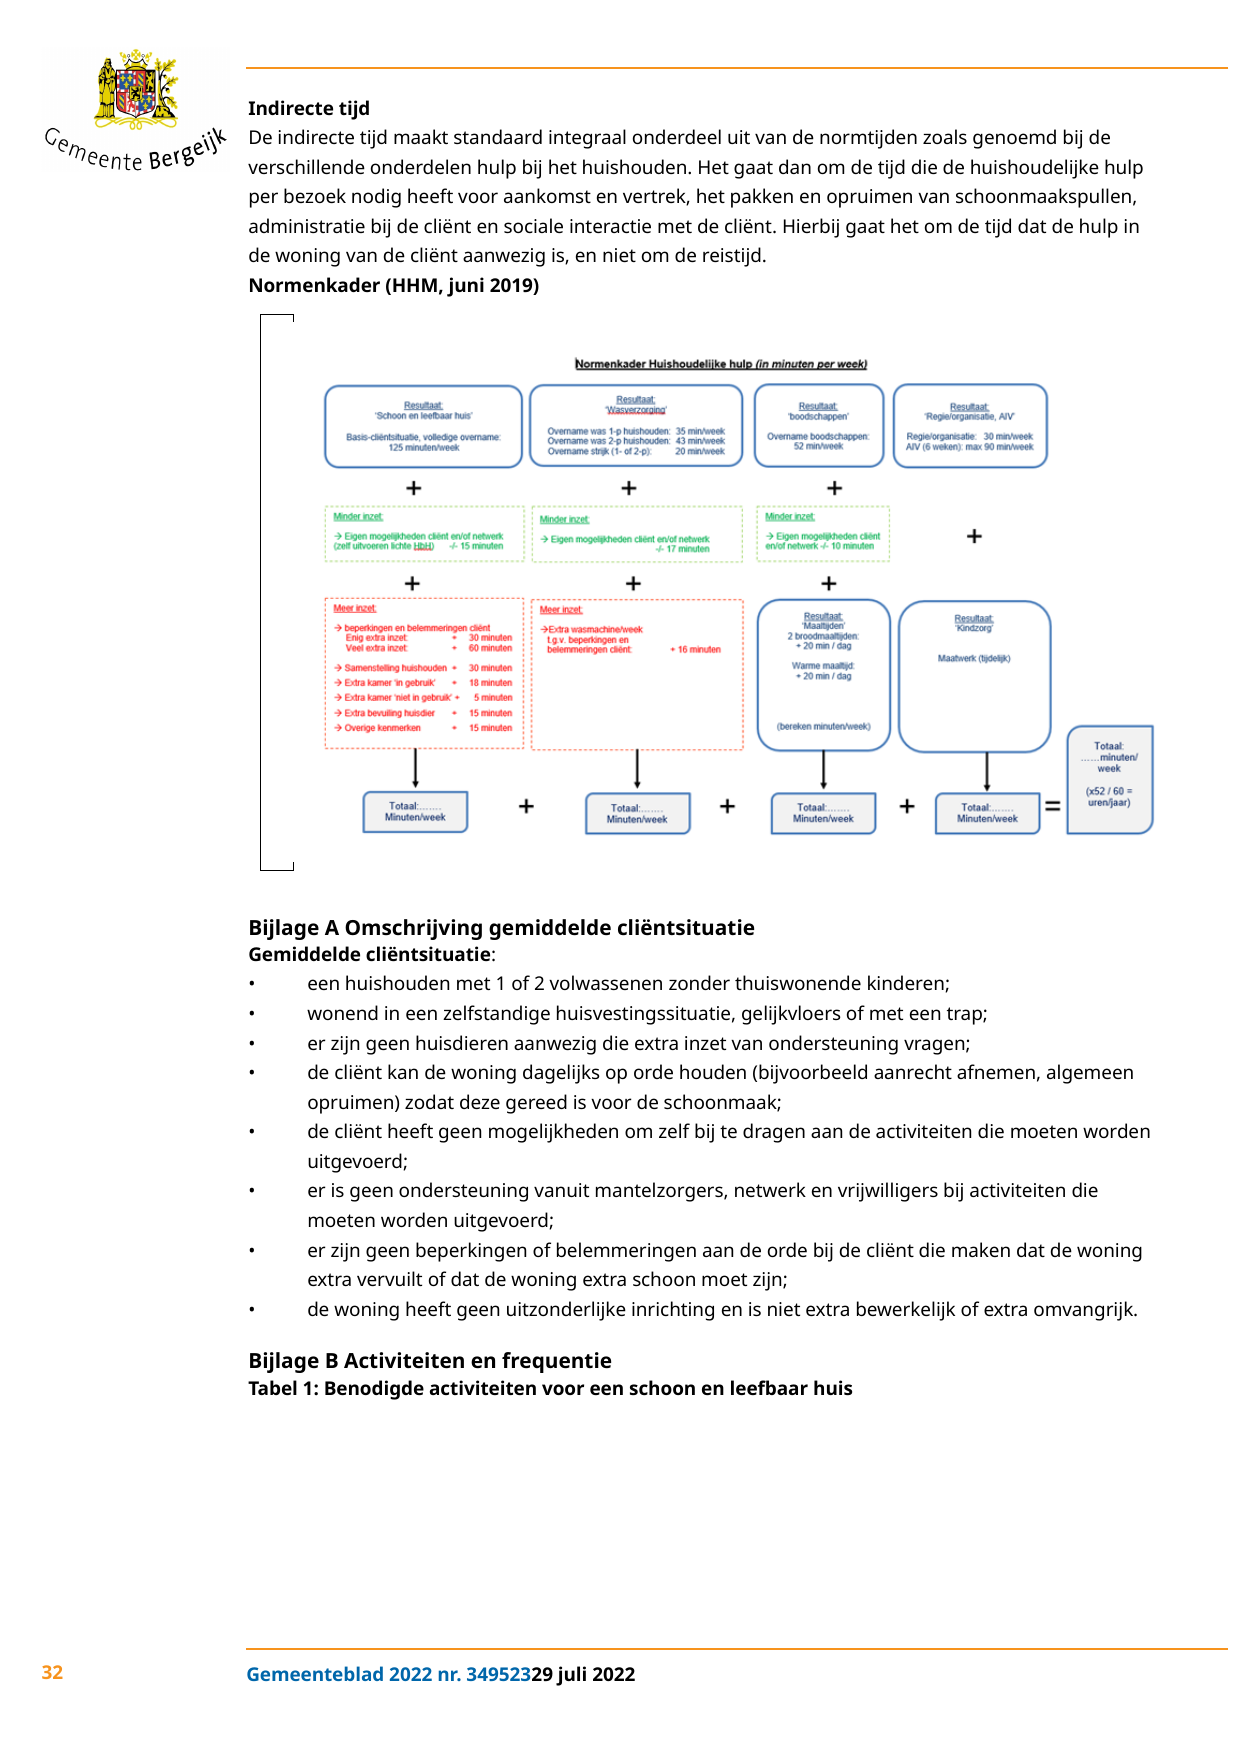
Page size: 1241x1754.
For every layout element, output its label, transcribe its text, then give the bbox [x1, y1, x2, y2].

list de woning heeft geen uitzonderlijke inrichting en is niet extra bewerkelijk of extra omvangrijk. [248, 1296, 1152, 1322]
picture [41, 47, 231, 172]
list de cliënt heeft geen mogelijkheden om zelf bij te dragen aan de activiteiten die moeten worden uitgevoerd; [248, 1118, 1152, 1174]
list de cliënt kan de woning dagelijks op orde houden (bijvoorbeeld aanrecht afnemen, algemeen opruimen) zodat deze gereed is voor de schoonmaak; [248, 1059, 1152, 1115]
text Indirecte tijd [248, 95, 1152, 121]
list er is geen ondersteuning vanuit mantelzorgers, netwerk en vrijwilligers bij activiteiten die moeten worden uitgevoerd; [248, 1178, 1152, 1233]
text Gemiddelde cliëntsituatie: [248, 941, 1152, 967]
text Bijlage A Omschrijving gemiddelde cliëntsituatie [248, 913, 1152, 941]
text Tabel 1: Benodigde activiteiten voor een schoon en leefbaar huis [248, 1375, 1152, 1401]
picture [268, 322, 1173, 862]
text Bijlage B Activiteiten en frequentie [248, 1346, 1152, 1375]
text De indirecte tijd maakt standaard integraal onderdeel uit van de normtijden zoals genoemd bij de verschillende onderdelen hulp bij het huishouden. Het gaat dan om de tijd die de huishoudelijke hulp per bezoek nodig heeft voor aankomst en vertrek, het pakken en opruimen van schoonmaakspullen, administratie bij de cliënt en sociale interactie met de cliënt. Hierbij gaat het om de tijd dat de hulp in de woning van de cliënt aanwezig is, en niet om de reistijd. [248, 124, 1152, 268]
list wonend in een zelfstandige huisvestingssituatie, gelijkvloers of met een trap; [248, 1000, 1152, 1026]
list er zijn geen huisdieren aanwezig die extra inzet van ondersteuning vragen; [248, 1030, 1152, 1056]
text Normenkader (HHM, juni 2019) [248, 272, 1152, 298]
list er zijn geen beperkingen of belemmeringen aan de orde bij de cliënt die maken dat de woning extra vervuilt of dat de woning extra schoon moet zijn; [248, 1237, 1152, 1292]
list een huishouden met 1 of 2 volwassenen zonder thuiswonende kinderen; [248, 971, 1152, 996]
